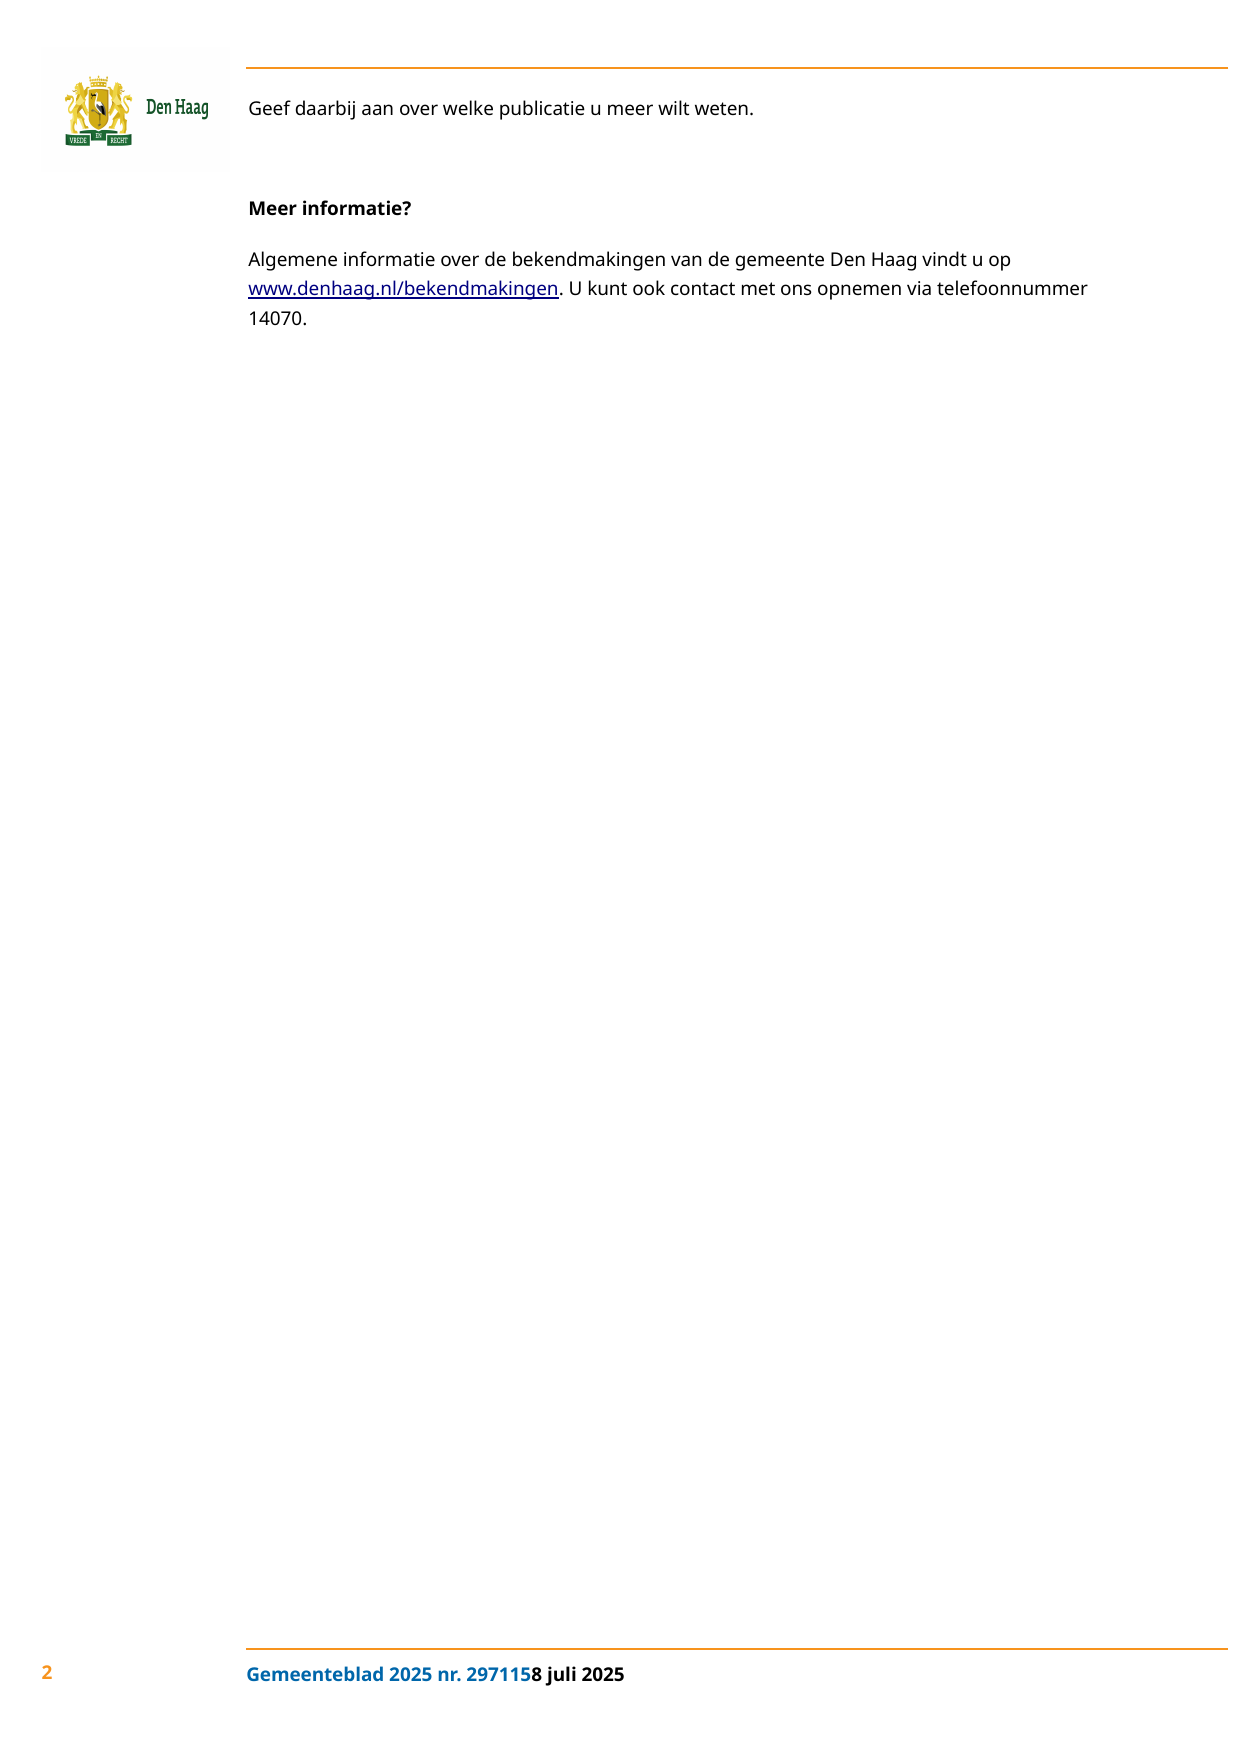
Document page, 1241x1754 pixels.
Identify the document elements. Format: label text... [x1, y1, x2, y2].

text Geef daarbij aan over welke publicatie u meer wilt weten. [248, 95, 1152, 121]
text Meer informatie? [248, 196, 1152, 221]
text Algemene informatie over de bekendmakingen van de gemeente Den Haag vindt u op www.denhaag.nl/bekendmakingen. U kunt ook contact met ons opnemen via telefoonnummer 14070. [248, 246, 1152, 331]
picture [41, 47, 231, 172]
